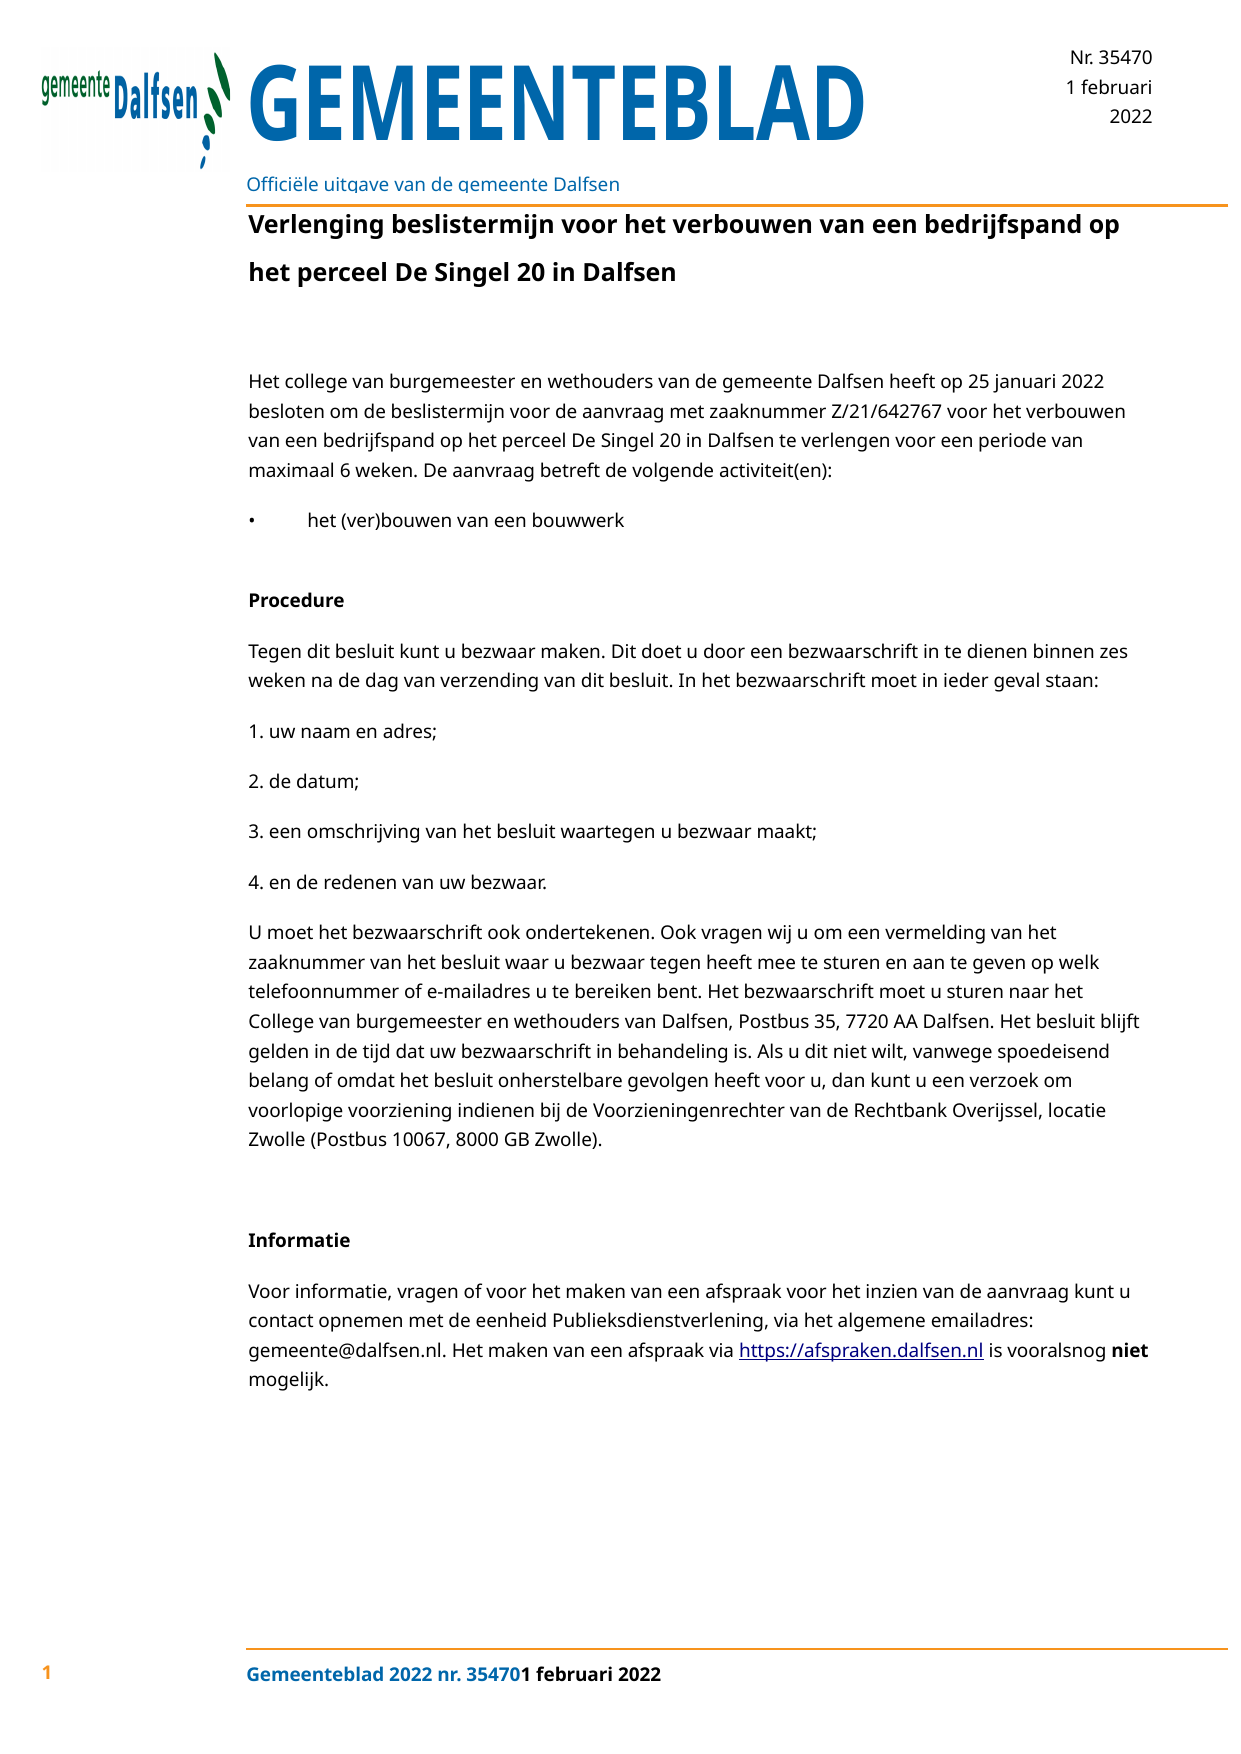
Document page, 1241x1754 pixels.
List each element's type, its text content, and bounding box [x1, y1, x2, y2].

text 4. en de redenen van uw bezwaar. [248, 869, 1152, 895]
text U moet het bezwaarschrift ook ondertekenen. Ook vragen wij u om een vermelding van het zaaknummer van het besluit waar u bezwaar tegen heeft mee te sturen en aan te geven op welk telefoonnummer of e-mailadres u te bereiken bent. Het bezwaarschrift moet u sturen naar het College van burgemeester en wethouders van Dalfsen, Postbus 35, 7720 AA Dalfsen. Het besluit blijft gelden in de tijd dat uw bezwaarschrift in behandeling is. Als u dit niet wilt, vanwege spoedeisend belang of omdat het besluit onherstelbare gevolgen heeft voor u, dan kunt u een verzoek om voorlopige voorziening indienen bij de Voorzieningenrechter van de Rechtbank Overijssel, locatie Zwolle (Postbus 10067, 8000 GB Zwolle). [248, 919, 1152, 1152]
text 1. uw naam en adres; [248, 718, 1152, 744]
text 3. een omschrijving van het besluit waartegen u bezwaar maakt; [248, 819, 1152, 844]
text Het college van burgemeester en wethouders van de gemeente Dalfsen heeft op 25 januari 2022 besloten om de beslistermijn voor de aanvraag met zaaknummer Z/21/642767 voor het verbouwen van een bedrijfspand op het perceel De Singel 20 in Dalfsen te verlengen voor een periode van maximaal 6 weken. De aanvraag betreft de volgende activiteit(en): [248, 368, 1152, 483]
text Informatie [248, 1227, 1152, 1253]
text 2. de datum; [248, 768, 1152, 794]
list het (ver)bouwen van een bouwwerk [248, 507, 1152, 533]
text Tegen dit besluit kunt u bezwaar maken. Dit doet u door een bezwaarschrift in te dienen binnen zes weken na de dag van verzending van dit besluit. In het bezwaarschrift moet in ieder geval staan: [248, 638, 1152, 693]
picture [41, 47, 231, 172]
text Procedure [248, 587, 1152, 613]
text Voor informatie, vragen of voor het maken van een afspraak voor het inzien van de aanvraag kunt u contact opnemen met de eenheid Publieksdienstverlening, via het algemene emailadres: gemeente@dalfsen.nl. Het maken van een afspraak via https://afspraken.dalfsen.nl is vooralsnog niet mogelijk. [248, 1278, 1152, 1392]
text Verlenging beslistermijn voor het verbouwen van een bedrijfspand op het perceel De Singel 20 in Dalfsen [248, 207, 1152, 288]
